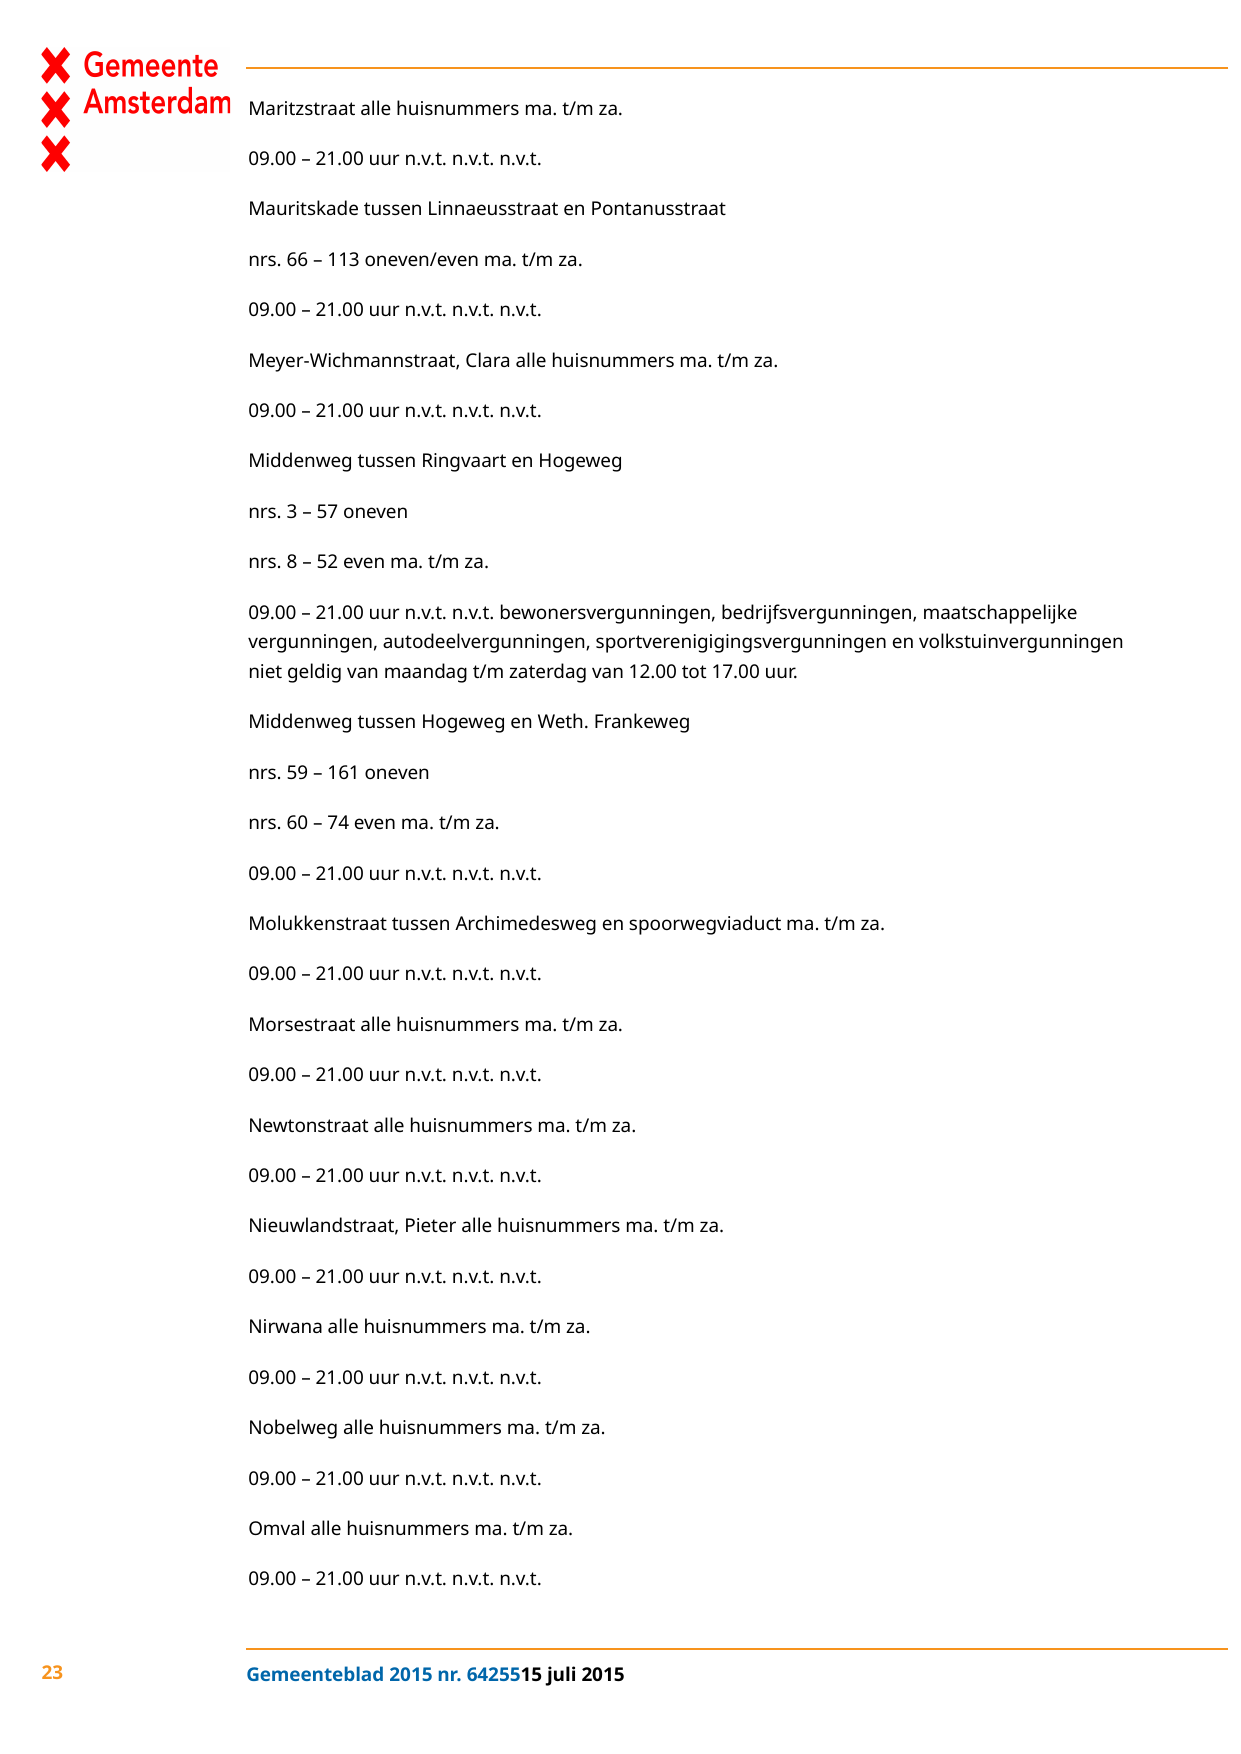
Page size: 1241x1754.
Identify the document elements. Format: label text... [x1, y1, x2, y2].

text Maritzstraat alle huisnummers ma. t/m za. [248, 95, 1152, 121]
text Nobelweg alle huisnummers ma. t/m za. [248, 1414, 1152, 1440]
text 09.00 – 21.00 uur n.v.t. n.v.t. n.v.t. [248, 145, 1152, 171]
text Molukkenstraat tussen Archimedesweg en spoorwegviaduct ma. t/m za. [248, 910, 1152, 936]
picture [41, 47, 231, 172]
text 09.00 – 21.00 uur n.v.t. n.v.t. n.v.t. [248, 1364, 1152, 1390]
text nrs. 59 – 161 oneven [248, 759, 1152, 785]
text Middenweg tussen Hogeweg en Weth. Frankeweg [248, 708, 1152, 734]
text 09.00 – 21.00 uur n.v.t. n.v.t. n.v.t. [248, 961, 1152, 986]
text nrs. 66 – 113 oneven/even ma. t/m za. [248, 246, 1152, 272]
text 09.00 – 21.00 uur n.v.t. n.v.t. n.v.t. [248, 1061, 1152, 1087]
text Omval alle huisnummers ma. t/m za. [248, 1515, 1152, 1541]
text 09.00 – 21.00 uur n.v.t. n.v.t. n.v.t. [248, 860, 1152, 886]
text Morsestraat alle huisnummers ma. t/m za. [248, 1011, 1152, 1037]
text 09.00 – 21.00 uur n.v.t. n.v.t. n.v.t. [248, 1162, 1152, 1188]
text 09.00 – 21.00 uur n.v.t. n.v.t. bewonersvergunningen, bedrijfsvergunningen, maatschappelijke vergunningen, autodeelvergunningen, sportverenigigingsvergunningen en volkstuinvergunningen niet geldig van maandag t/m zaterdag van 12.00 tot 17.00 uur. [248, 599, 1152, 684]
text Middenweg tussen Ringvaart en Hogeweg [248, 448, 1152, 473]
text Nirwana alle huisnummers ma. t/m za. [248, 1313, 1152, 1339]
text 09.00 – 21.00 uur n.v.t. n.v.t. n.v.t. [248, 397, 1152, 423]
text nrs. 3 – 57 oneven [248, 498, 1152, 524]
text 09.00 – 21.00 uur n.v.t. n.v.t. n.v.t. [248, 1465, 1152, 1491]
text 09.00 – 21.00 uur n.v.t. n.v.t. n.v.t. [248, 296, 1152, 322]
text nrs. 60 – 74 even ma. t/m za. [248, 809, 1152, 835]
text 09.00 – 21.00 uur n.v.t. n.v.t. n.v.t. [248, 1263, 1152, 1289]
text nrs. 8 – 52 even ma. t/m za. [248, 548, 1152, 574]
text Newtonstraat alle huisnummers ma. t/m za. [248, 1112, 1152, 1138]
text Meyer-Wichmannstraat, Clara alle huisnummers ma. t/m za. [248, 347, 1152, 373]
text Nieuwlandstraat, Pieter alle huisnummers ma. t/m za. [248, 1213, 1152, 1238]
text Mauritskade tussen Linnaeusstraat en Pontanusstraat [248, 196, 1152, 221]
text 09.00 – 21.00 uur n.v.t. n.v.t. n.v.t. [248, 1566, 1152, 1591]
